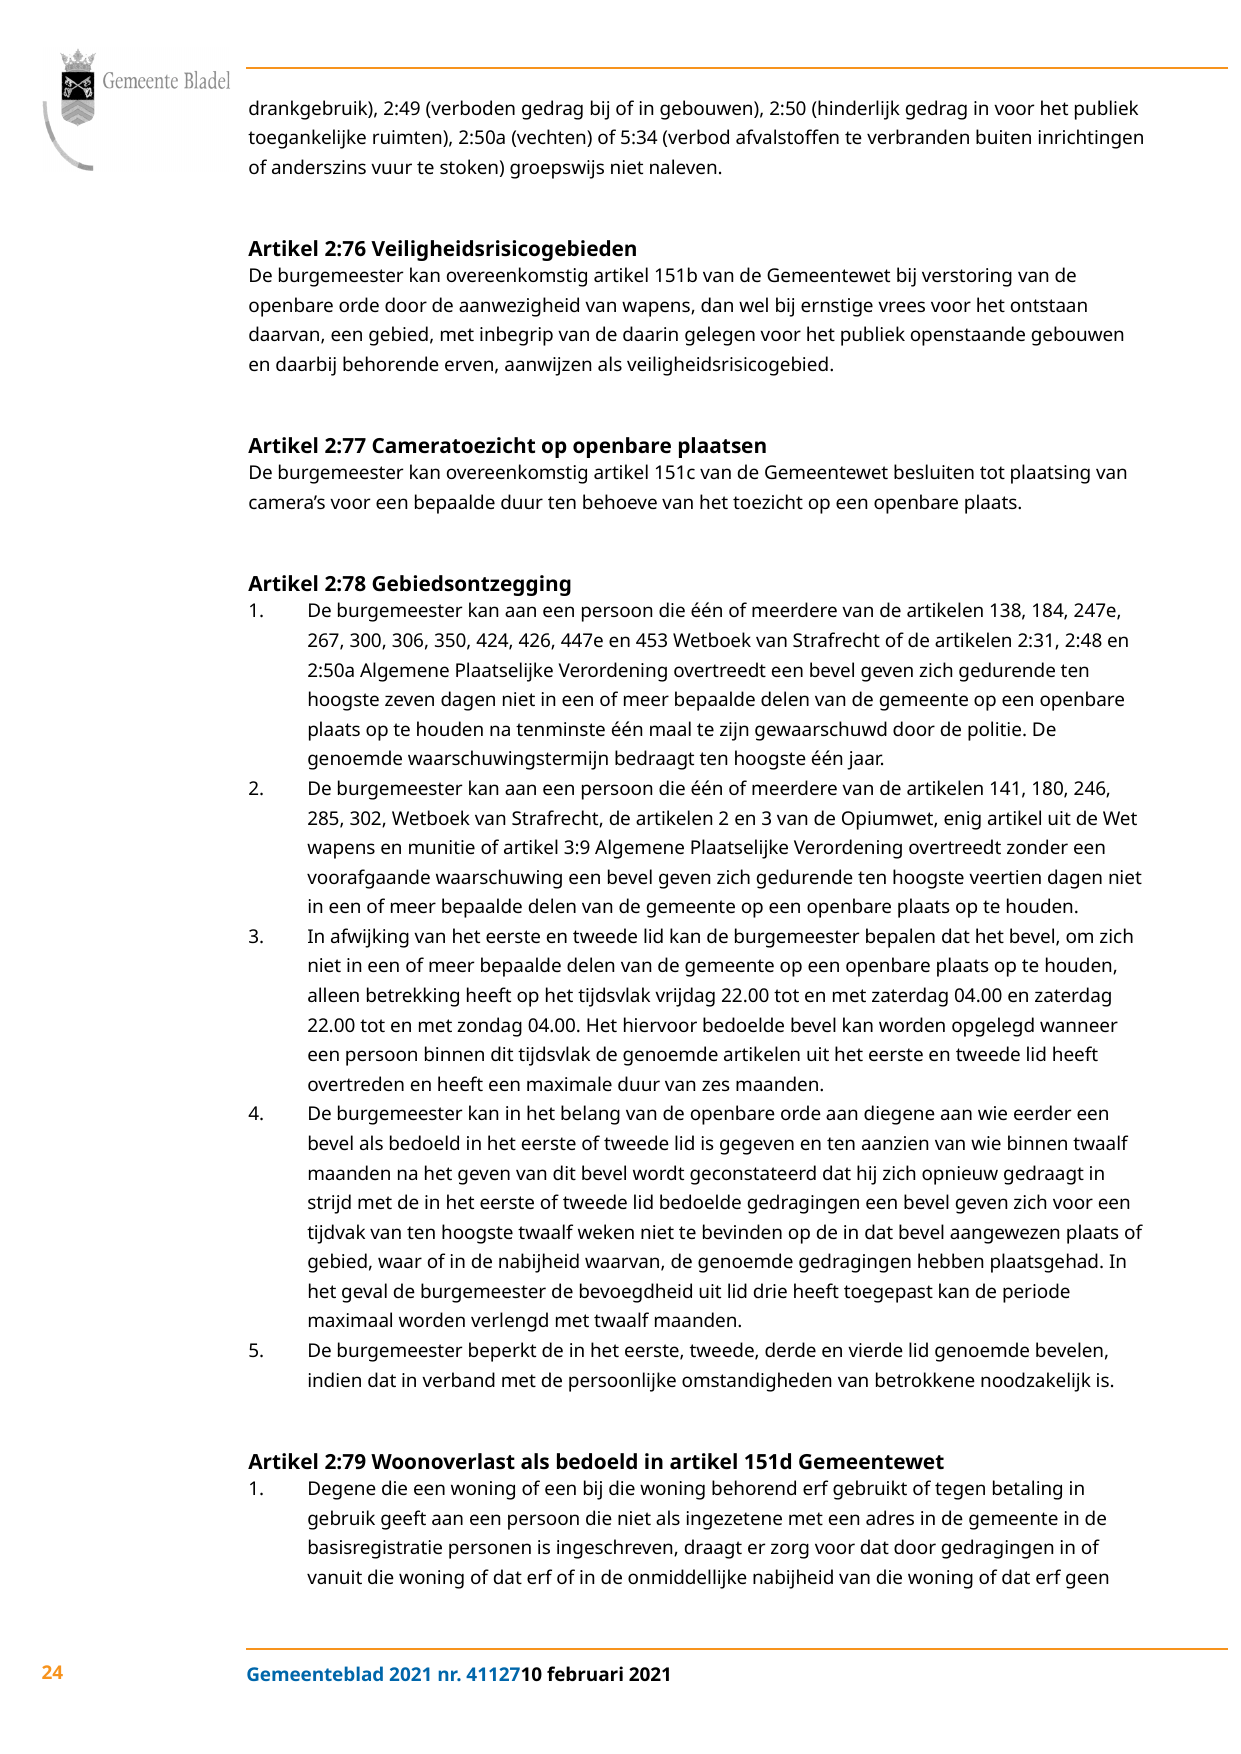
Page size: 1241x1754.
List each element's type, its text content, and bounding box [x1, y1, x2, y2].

text De burgemeester kan overeenkomstig artikel 151c van de Gemeentewet besluiten tot plaatsing van camera’s voor een bepaalde duur ten behoeve van het toezicht op een openbare plaats. [248, 459, 1152, 515]
text Artikel 2:79 Woonoverlast als bedoeld in artikel 151d Gemeentewet [248, 1447, 1152, 1475]
list De burgemeester kan aan een persoon die één of meerdere van de artikelen 141, 180, 246, 285, 302, Wetboek van Strafrecht, de artikelen 2 en 3 van de Opiumwet, enig artikel uit de Wet wapens en munitie of artikel 3:9 Algemene Plaatselijke Verordening overtreedt zonder een voorafgaande waarschuwing een bevel geven zich gedurende ten hoogste veertien dagen niet in een of meer bepaalde delen van de gemeente op een openbare plaats op te houden. [248, 775, 1152, 919]
list De burgemeester kan in het belang van de openbare orde aan diegene aan wie eerder een bevel als bedoeld in het eerste of tweede lid is gegeven en ten aanzien van wie binnen twaalf maanden na het geven van dit bevel wordt geconstateerd dat hij zich opnieuw gedraagt in strijd met de in het eerste of tweede lid bedoelde gedragingen een bevel geven zich voor een tijdvak van ten hoogste twaalf weken niet te bevinden op de in dat bevel aangewezen plaats of gebied, waar of in de nabijheid waarvan, de genoemde gedragingen hebben plaatsgehad. In het geval de burgemeester de bevoegdheid uit lid drie heeft toegepast kan de periode maximaal worden verlengd met twaalf maanden. [248, 1101, 1152, 1333]
text Artikel 2:77 Cameratoezicht op openbare plaatsen [248, 431, 1152, 459]
list In afwijking van het eerste en tweede lid kan de burgemeester bepalen dat het bevel, om zich niet in een of meer bepaalde delen van de gemeente op een openbare plaats op te houden, alleen betrekking heeft op het tijdsvlak vrijdag 22.00 tot en met zaterdag 04.00 en zaterdag 22.00 tot en met zondag 04.00. Het hiervoor bedoelde bevel kan worden opgelegd wanneer een persoon binnen dit tijdsvlak de genoemde artikelen uit het eerste en tweede lid heeft overtreden en heeft een maximale duur van zes maanden. [248, 923, 1152, 1097]
text Artikel 2:76 Veiligheidsrisicogebieden [248, 234, 1152, 262]
text De burgemeester kan overeenkomstig artikel 151b van de Gemeentewet bij verstoring van de openbare orde door de aanwezigheid van wapens, dan wel bij ernstige vrees voor het ontstaan daarvan, een gebied, met inbegrip van de daarin gelegen voor het publiek openstaande gebouwen en daarbij behorende erven, aanwijzen als veiligheidsrisicogebied. [248, 262, 1152, 377]
list De burgemeester beperkt de in het eerste, tweede, derde en vierde lid genoemde bevelen, indien dat in verband met de persoonlijke omstandigheden van betrokkene noodzakelijk is. [248, 1337, 1152, 1392]
text Artikel 2:78 Gebiedsontzegging [248, 569, 1152, 598]
list Degene die een woning of een bij die woning behorend erf gebruikt of tegen betaling in gebruik geeft aan een persoon die niet als ingezetene met een adres in de gemeente in de basisregistratie personen is ingeschreven, draagt er zorg voor dat door gedragingen in of vanuit die woning of dat erf of in de onmiddellijke nabijheid van die woning of dat erf geen [248, 1475, 1152, 1590]
text drankgebruik), 2:49 (verboden gedrag bij of in gebouwen), 2:50 (hinderlijk gedrag in voor het publiek toegankelijke ruimten), 2:50a (vechten) of 5:34 (verbod afvalstoffen te verbranden buiten inrichtingen of anderszins vuur te stoken) groepswijs niet naleven. [248, 95, 1152, 180]
list De burgemeester kan aan een persoon die één of meerdere van de artikelen 138, 184, 247e, 267, 300, 306, 350, 424, 426, 447e en 453 Wetboek van Strafrecht of de artikelen 2:31, 2:48 en 2:50a Algemene Plaatselijke Verordening overtreedt een bevel geven zich gedurende ten hoogste zeven dagen niet in een of meer bepaalde delen van de gemeente op een openbare plaats op te houden na tenminste één maal te zijn gewaarschuwd door de politie. De genoemde waarschuwingstermijn bedraagt ten hoogste één jaar. [248, 598, 1152, 771]
picture [41, 47, 231, 172]
